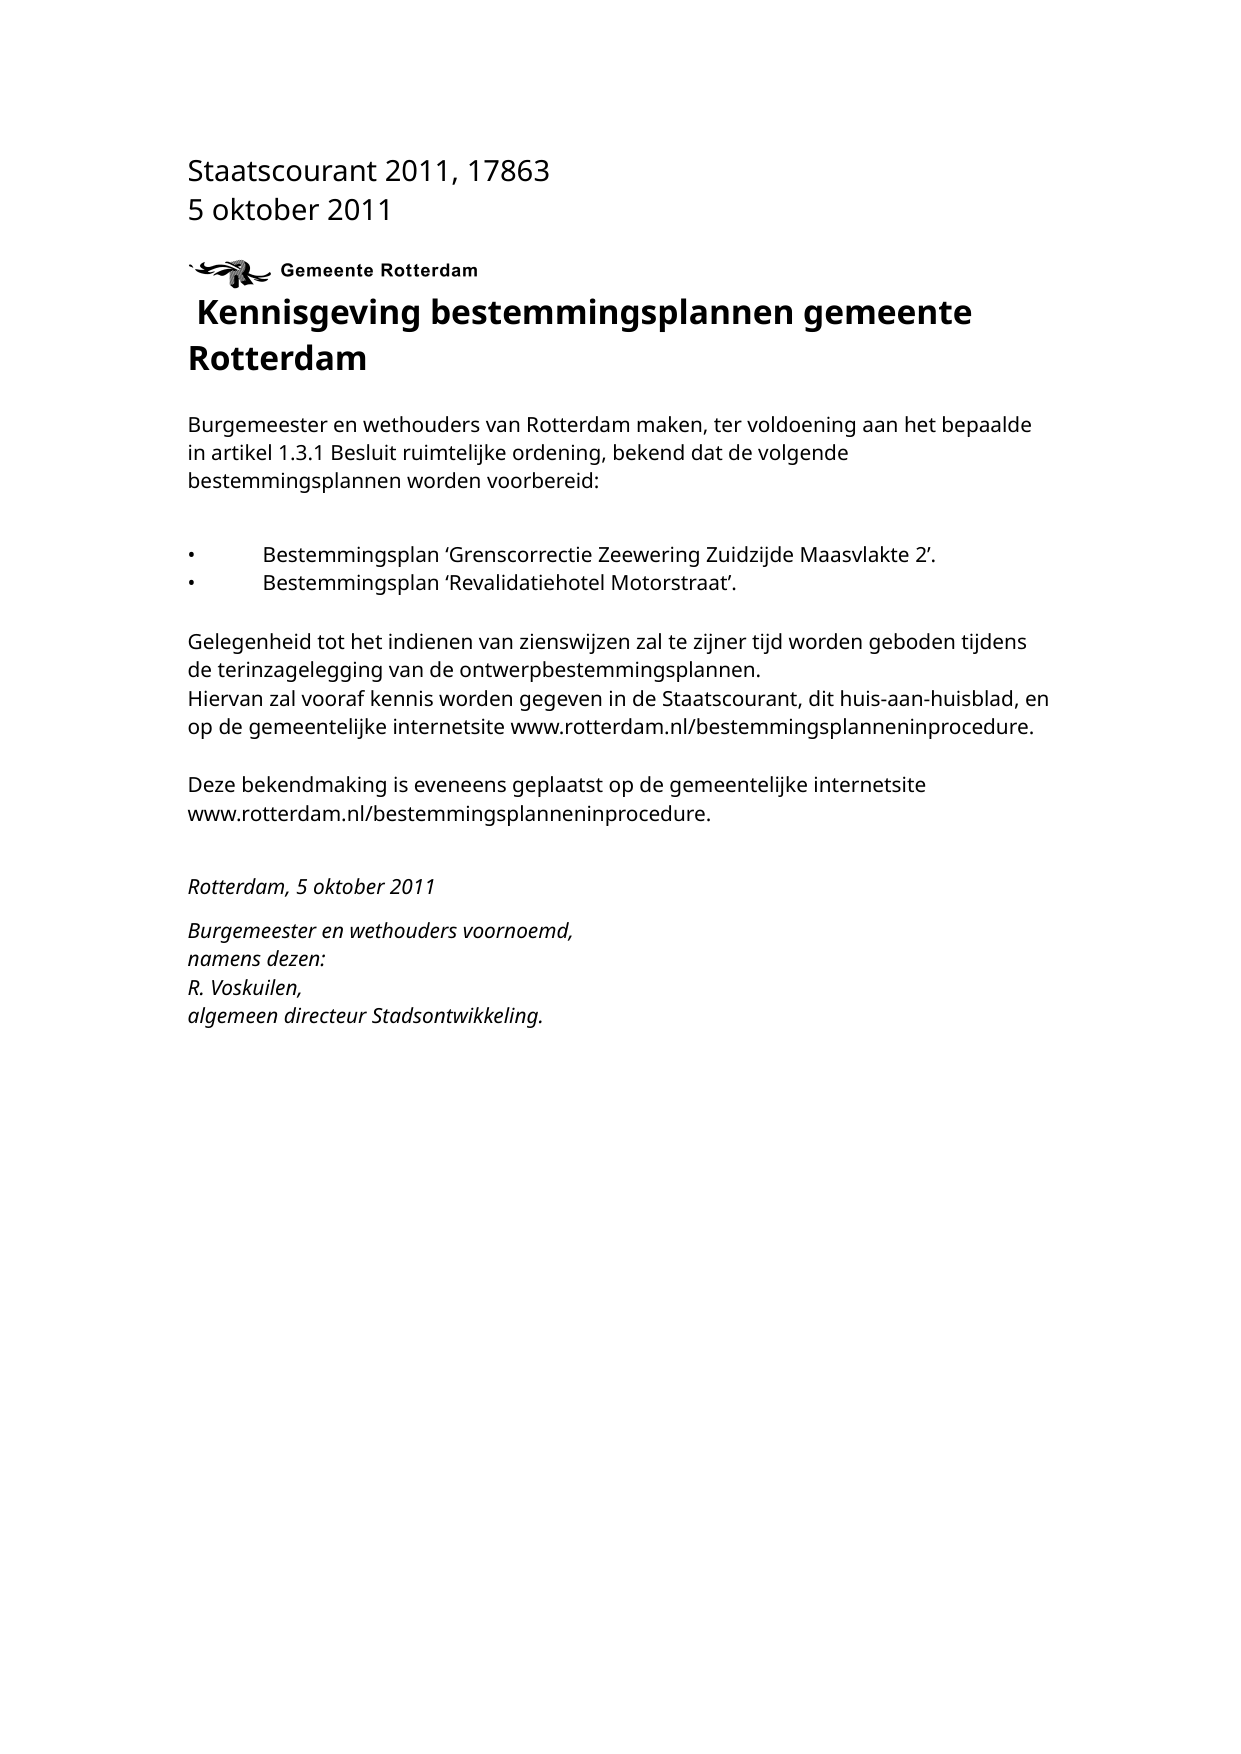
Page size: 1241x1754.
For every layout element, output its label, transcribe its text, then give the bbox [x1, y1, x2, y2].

text Rotterdam, 5 oktober 2011 [187, 872, 1053, 901]
text Hiervan zal vooraf kennis worden gegeven in de Staatscourant, dit huis-aan-huisblad, en op de gemeentelijke internetsite www.rotterdam.nl/bestemmingsplanneninprocedure. [187, 684, 1053, 741]
text Burgemeester en wethouders voornoemd, [187, 916, 1053, 944]
list Bestemmingsplan ‘Grenscorrectie Zeewering Zuidzijde Maasvlakte 2’. [187, 540, 1053, 568]
text Gelegenheid tot het indienen van zienswijzen zal te zijner tijd worden geboden tijdens de terinzagelegging van de ontwerpbestemmingsplannen. [187, 627, 1053, 684]
text R. Voskuilen, [187, 973, 1053, 1001]
text Burgemeester en wethouders van Rotterdam maken, ter voldoening aan het bepaalde in artikel 1.3.1 Besluit ruimtelijke ordening, bekend dat de volgende bestemmingsplannen worden voorbereid: [187, 410, 1053, 495]
text namens dezen: [187, 944, 1053, 973]
text 5 oktober 2011 [187, 190, 1053, 229]
picture [187, 258, 477, 289]
text Deze bekendmaking is eveneens geplaatst op de gemeentelijke internetsite www.rotterdam.nl/bestemmingsplanneninprocedure. [187, 771, 1053, 827]
subtitle Kennisgeving bestemmingsplannen gemeente Rotterdam [187, 271, 1053, 380]
list Bestemmingsplan ‘Revalidatiehotel Motorstraat’. [187, 568, 1053, 597]
text algemeen directeur Stadsontwikkeling. [187, 1001, 1053, 1030]
text Staatscourant 2011, 17863 [187, 150, 1053, 190]
